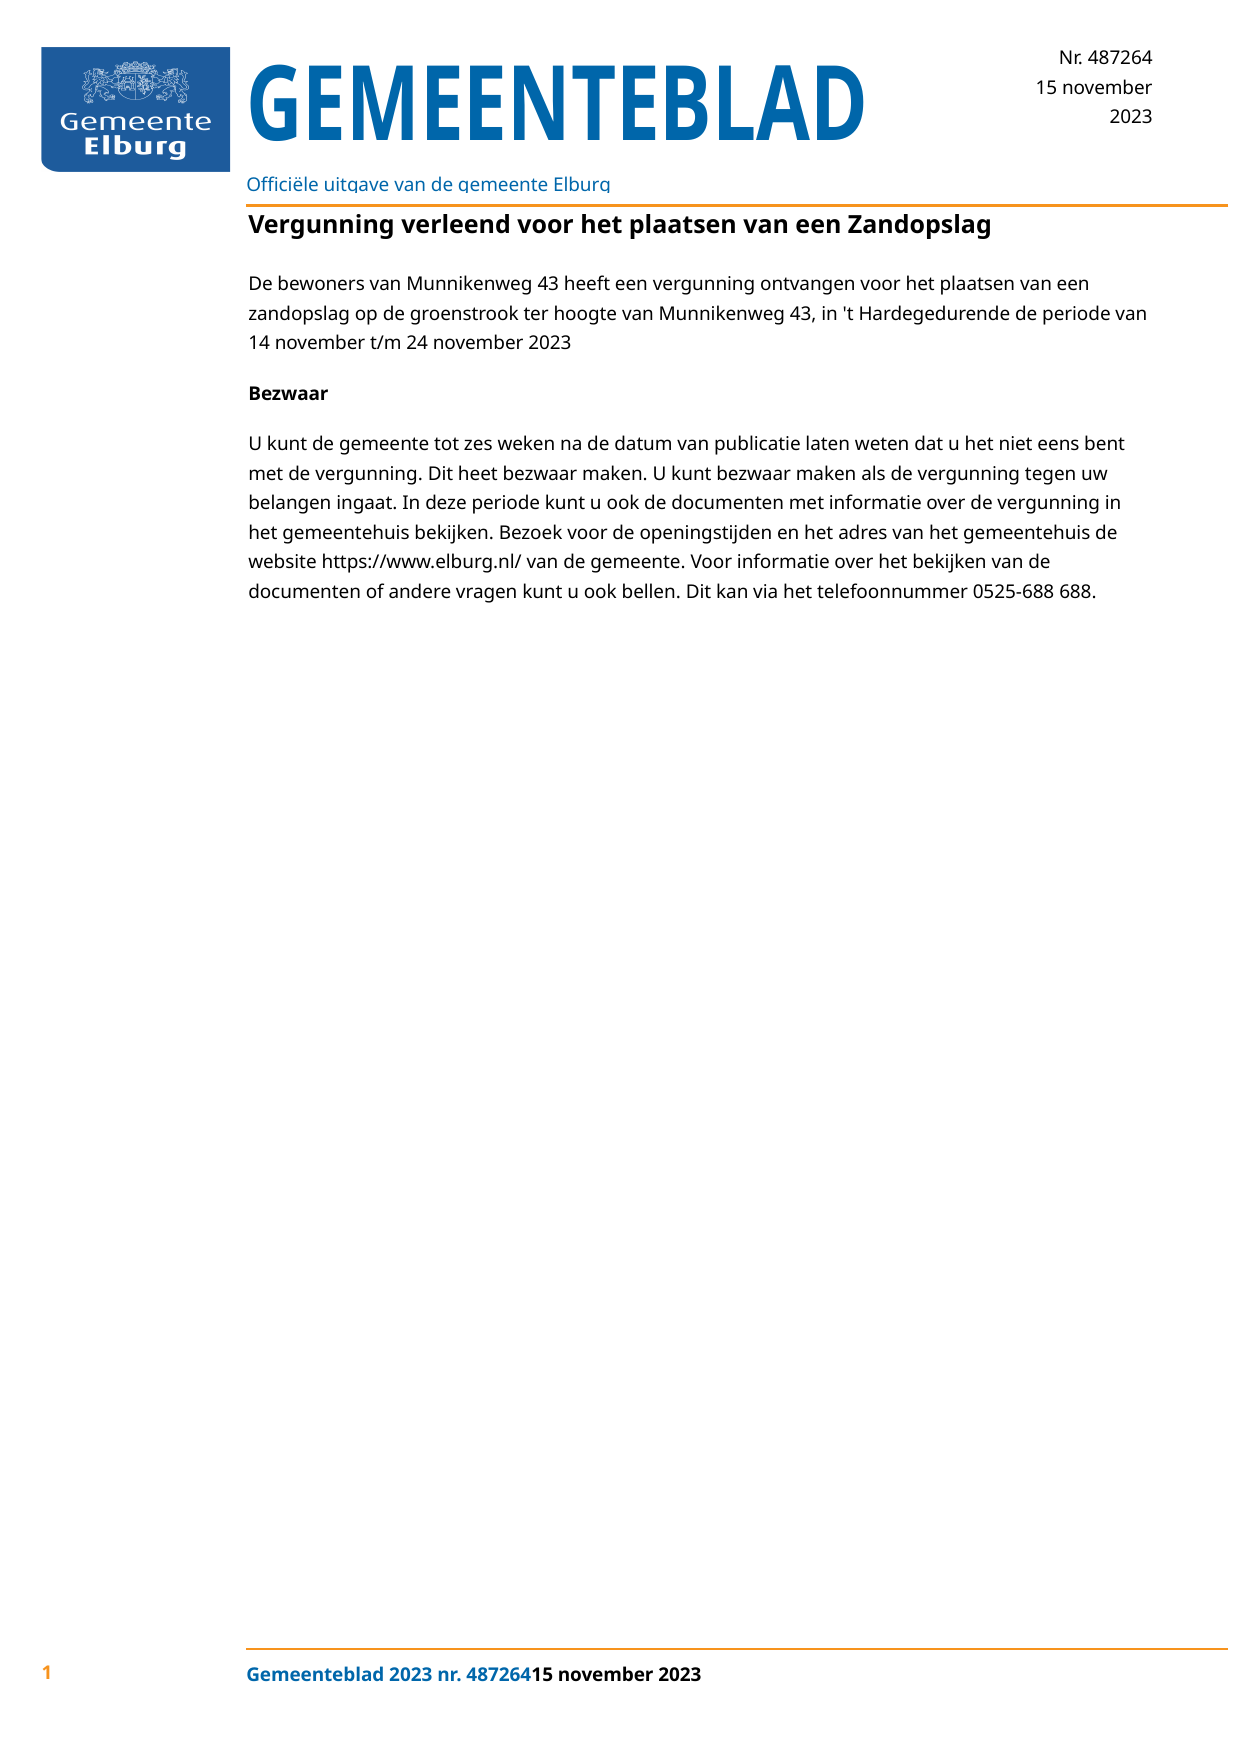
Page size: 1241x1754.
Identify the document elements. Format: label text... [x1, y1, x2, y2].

picture [41, 47, 231, 172]
text U kunt de gemeente tot zes weken na de datum van publicatie laten weten dat u het niet eens bent met de vergunning. Dit heet bezwaar maken. U kunt bezwaar maken als de vergunning tegen uw belangen ingaat. In deze periode kunt u ook de documenten met informatie over de vergunning in het gemeentehuis bekijken. Bezoek voor de openingstijden en het adres van het gemeentehuis de website https://www.elburg.nl/ van de gemeente. Voor informatie over het bekijken van de documenten of andere vragen kunt u ook bellen. Dit kan via het telefoonnummer 0525-688 688. [248, 430, 1152, 604]
text De bewoners van Munnikenweg 43 heeft een vergunning ontvangen voor het plaatsen van een zandopslag op de groenstrook ter hoogte van Munnikenweg 43, in 't Hardegedurende de periode van 14 november t/m 24 november 2023 [248, 270, 1152, 355]
text Vergunning verleend voor het plaatsen van een Zandopslag [248, 207, 1152, 241]
text Bezwaar [248, 380, 1152, 406]
